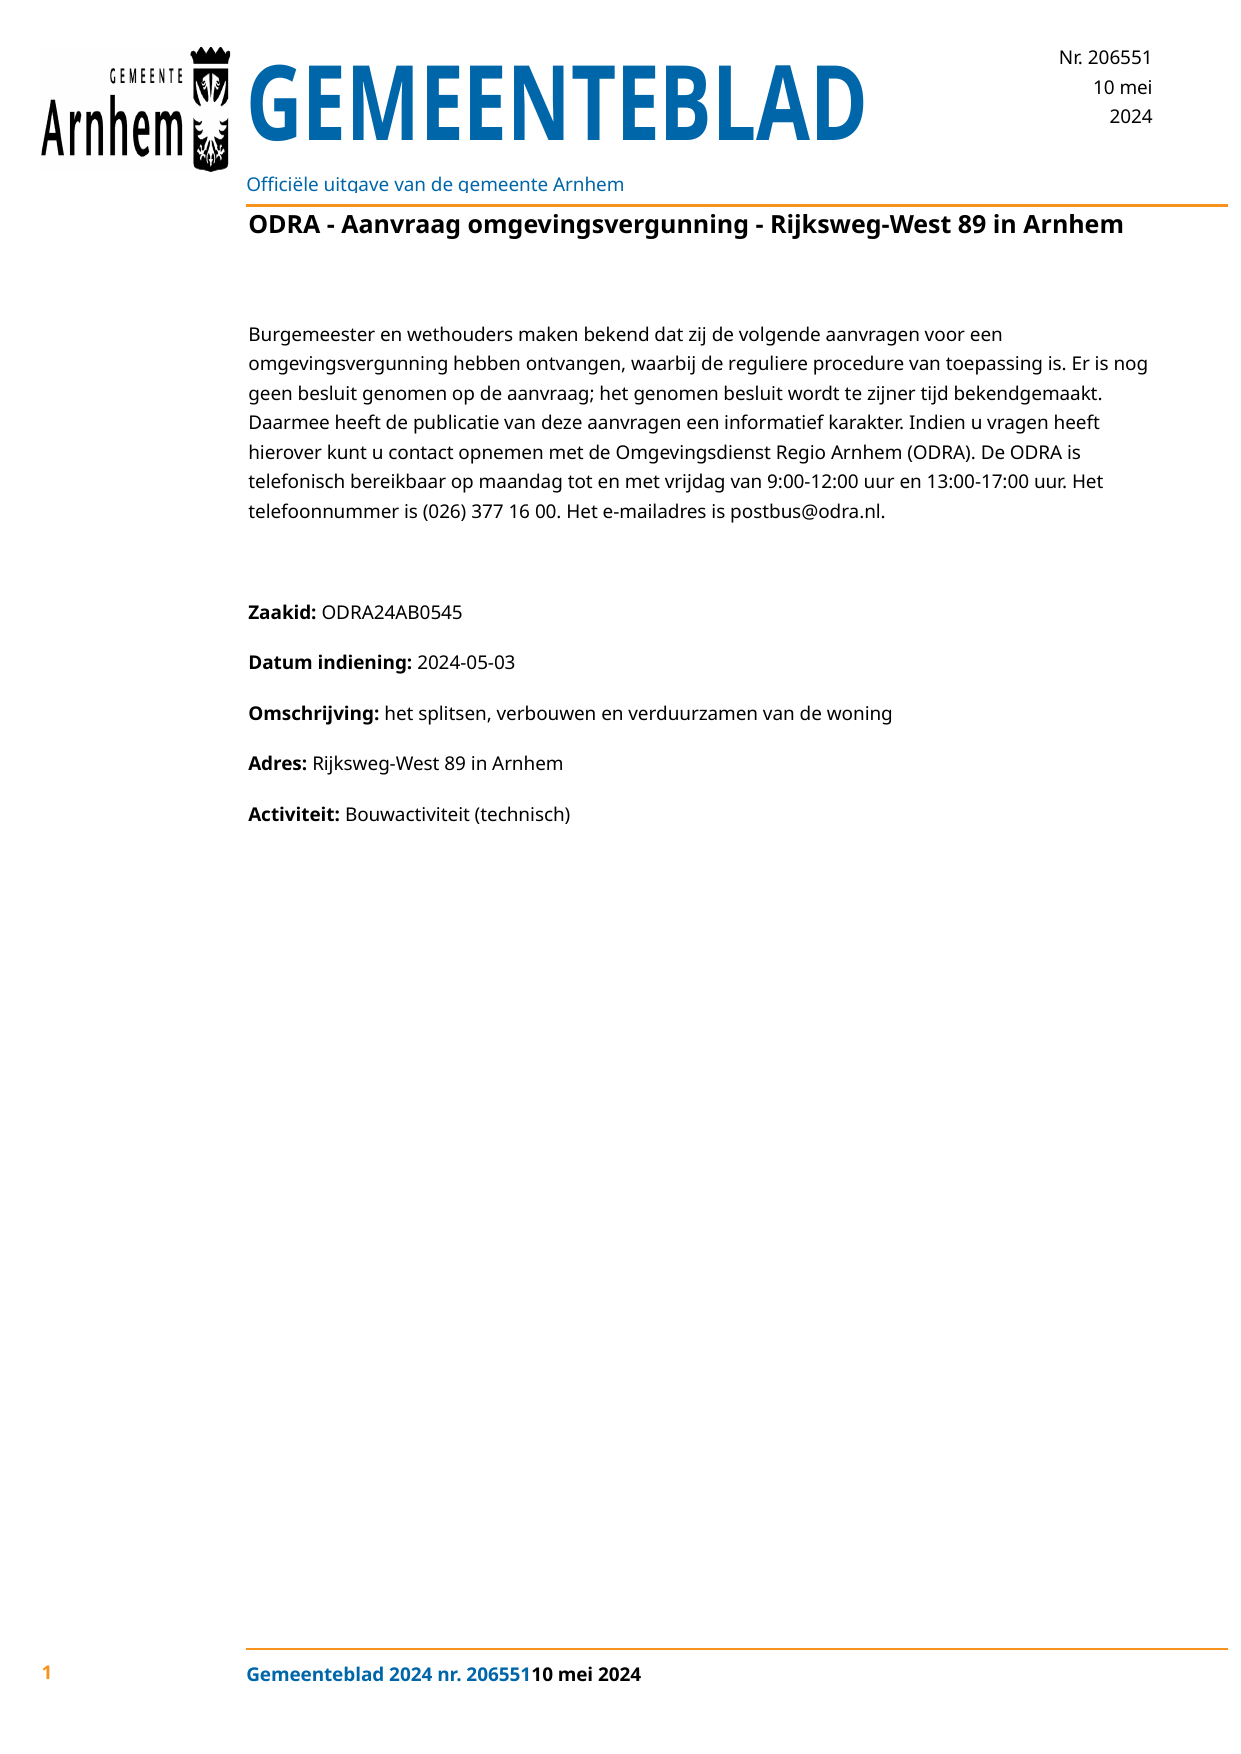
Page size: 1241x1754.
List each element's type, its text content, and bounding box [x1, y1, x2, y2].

text Adres: Rijksweg-West 89 in Arnhem [248, 750, 1152, 776]
text Zaakid: ODRA24AB0545 [248, 599, 1152, 625]
text ODRA - Aanvraag omgevingsvergunning - Rijksweg-West 89 in Arnhem [248, 207, 1152, 241]
text Omschrijving: het splitsen, verbouwen en verduurzamen van de woning [248, 700, 1152, 726]
text Activiteit: Bouwactiviteit (technisch) [248, 801, 1152, 826]
picture [41, 47, 231, 172]
text Datum indiening: 2024-05-03 [248, 649, 1152, 675]
text Burgemeester en wethouders maken bekend dat zij de volgende aanvragen voor een omgevingsvergunning hebben ontvangen, waarbij de reguliere procedure van toepassing is. Er is nog geen besluit genomen op de aanvraag; het genomen besluit wordt te zijner tijd bekendgemaakt. Daarmee heeft de publicatie van deze aanvragen een informatief karakter. Indien u vragen heeft hierover kunt u contact opnemen met de Omgevingsdienst Regio Arnhem (ODRA). De ODRA is telefonisch bereikbaar op maandag tot en met vrijdag van 9:00-12:00 uur en 13:00-17:00 uur. Het telefoonnummer is (026) 377 16 00. Het e-mailadres is postbus@odra.nl. [248, 321, 1152, 524]
